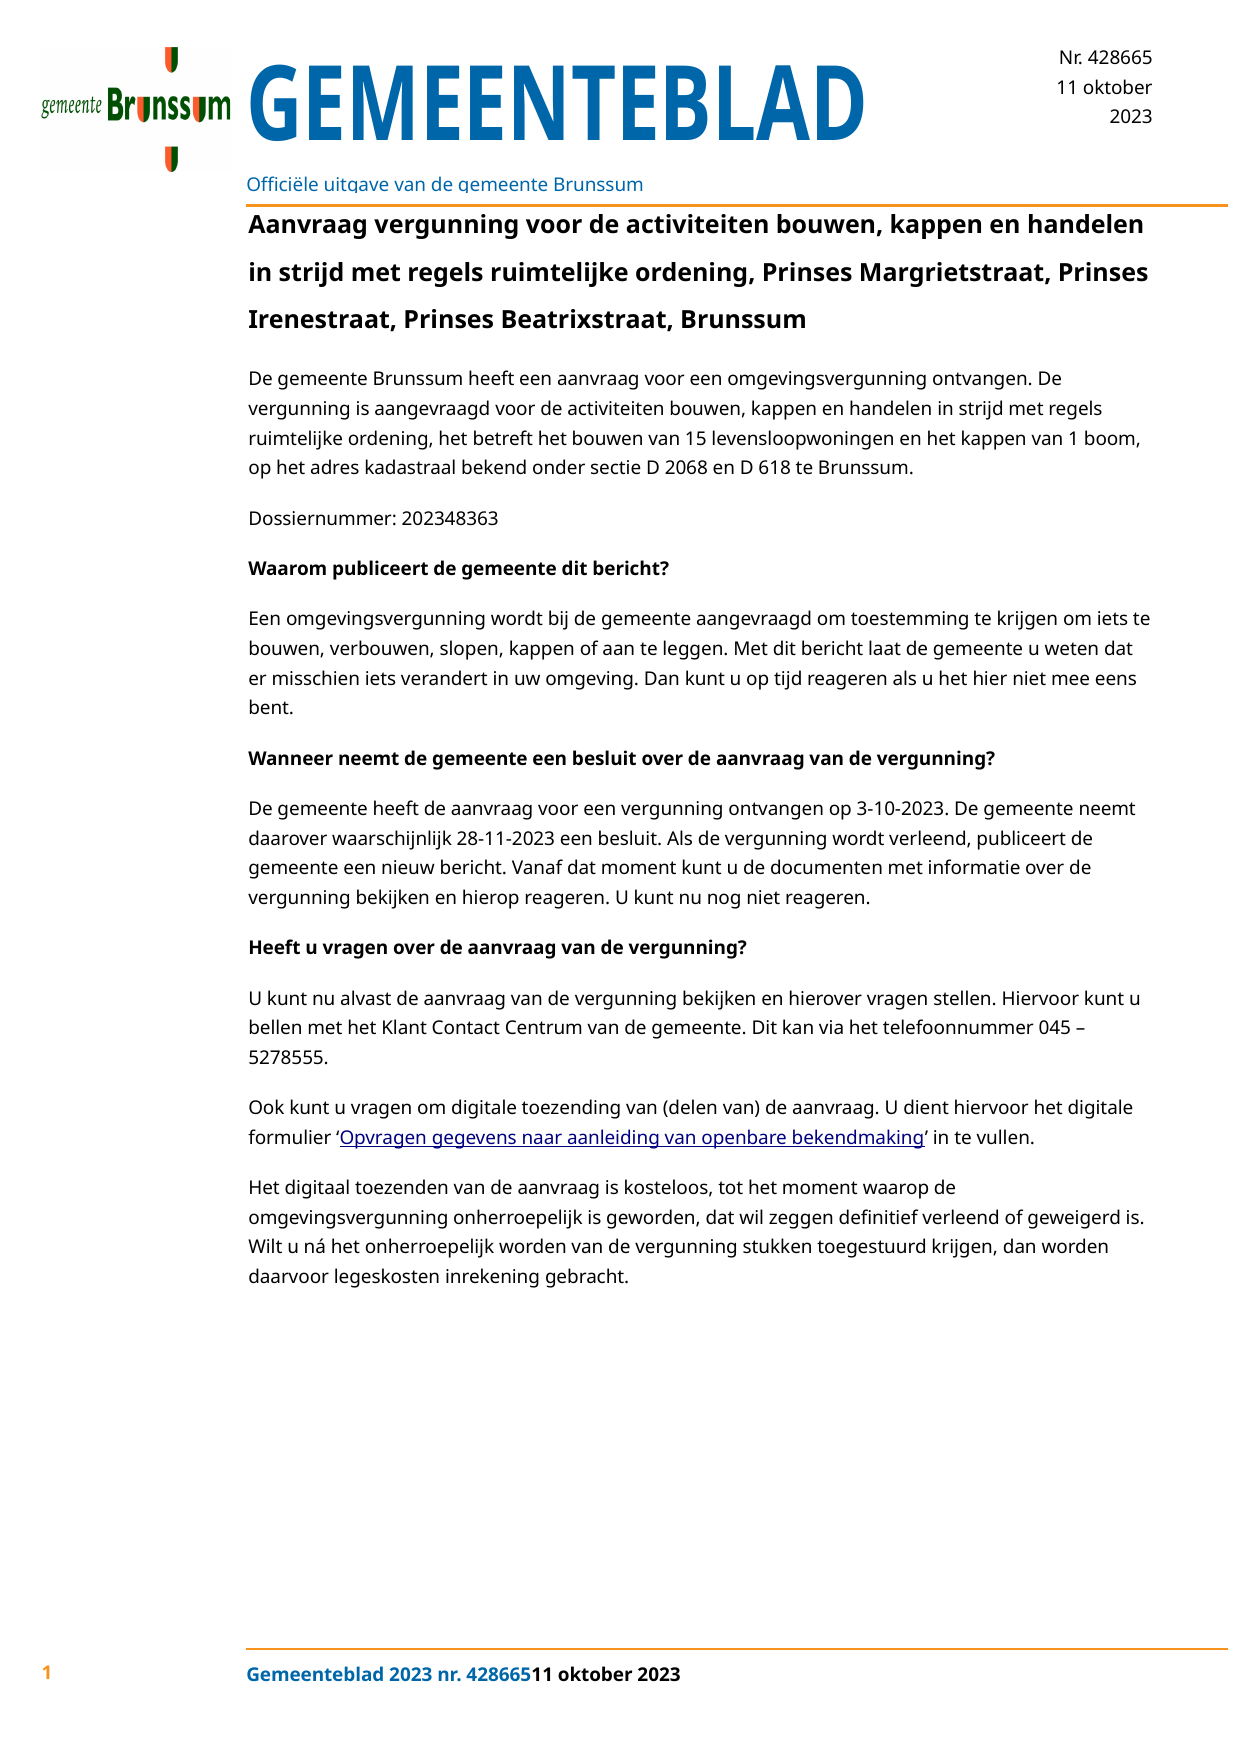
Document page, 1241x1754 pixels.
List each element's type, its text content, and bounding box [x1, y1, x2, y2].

text Wanneer neemt de gemeente een besluit over de aanvraag van de vergunning? [248, 745, 1152, 770]
text De gemeente heeft de aanvraag voor een vergunning ontvangen op 3-10-2023. De gemeente neemt daarover waarschijnlijk 28-11-2023 een besluit. Als de vergunning wordt verleend, publiceert de gemeente een nieuw bericht. Vanaf dat moment kunt u de documenten met informatie over de vergunning bekijken en hierop reageren. U kunt nu nog niet reageren. [248, 795, 1152, 909]
picture [41, 47, 231, 172]
text De gemeente Brunssum heeft een aanvraag voor een omgevingsvergunning ontvangen. De vergunning is aangevraagd voor de activiteiten bouwen, kappen en handelen in strijd met regels ruimtelijke ordening, het betreft het bouwen van 15 levensloopwoningen en het kappen van 1 boom, op het adres kadastraal bekend onder sectie D 2068 en D 618 te Brunssum. [248, 366, 1152, 480]
text Heeft u vragen over de aanvraag van de vergunning? [248, 934, 1152, 960]
text U kunt nu alvast de aanvraag van de vergunning bekijken en hierover vragen stellen. Hiervoor kunt u bellen met het Klant Contact Centrum van de gemeente. Dit kan via het telefoonnummer 045 – 5278555. [248, 985, 1152, 1069]
text Een omgevingsvergunning wordt bij de gemeente aangevraagd om toestemming te krijgen om iets te bouwen, verbouwen, slopen, kappen of aan te leggen. Met dit bericht laat de gemeente u weten dat er misschien iets verandert in uw omgeving. Dan kunt u op tijd reageren als u het hier niet mee eens bent. [248, 606, 1152, 720]
text Dossiernummer: 202348363 [248, 505, 1152, 530]
text Aanvraag vergunning voor de activiteiten bouwen, kappen en handelen in strijd met regels ruimtelijke ordening, Prinses Margrietstraat, Prinses Irenestraat, Prinses Beatrixstraat, Brunssum [248, 207, 1152, 336]
text Ook kunt u vragen om digitale toezending van (delen van) de aanvraag. U dient hiervoor het digitale formulier ‘Opvragen gegevens naar aanleiding van openbare bekendmaking’ in te vullen. [248, 1094, 1152, 1149]
text Het digitaal toezenden van de aanvraag is kosteloos, tot het moment waarop de omgevingsvergunning onherroepelijk is geworden, dat wil zeggen definitief verleend of geweigerd is. Wilt u ná het onherroepelijk worden van de vergunning stukken toegestuurd krijgen, dan worden daarvoor legeskosten inrekening gebracht. [248, 1174, 1152, 1289]
text Waarom publiceert de gemeente dit bericht? [248, 555, 1152, 581]
